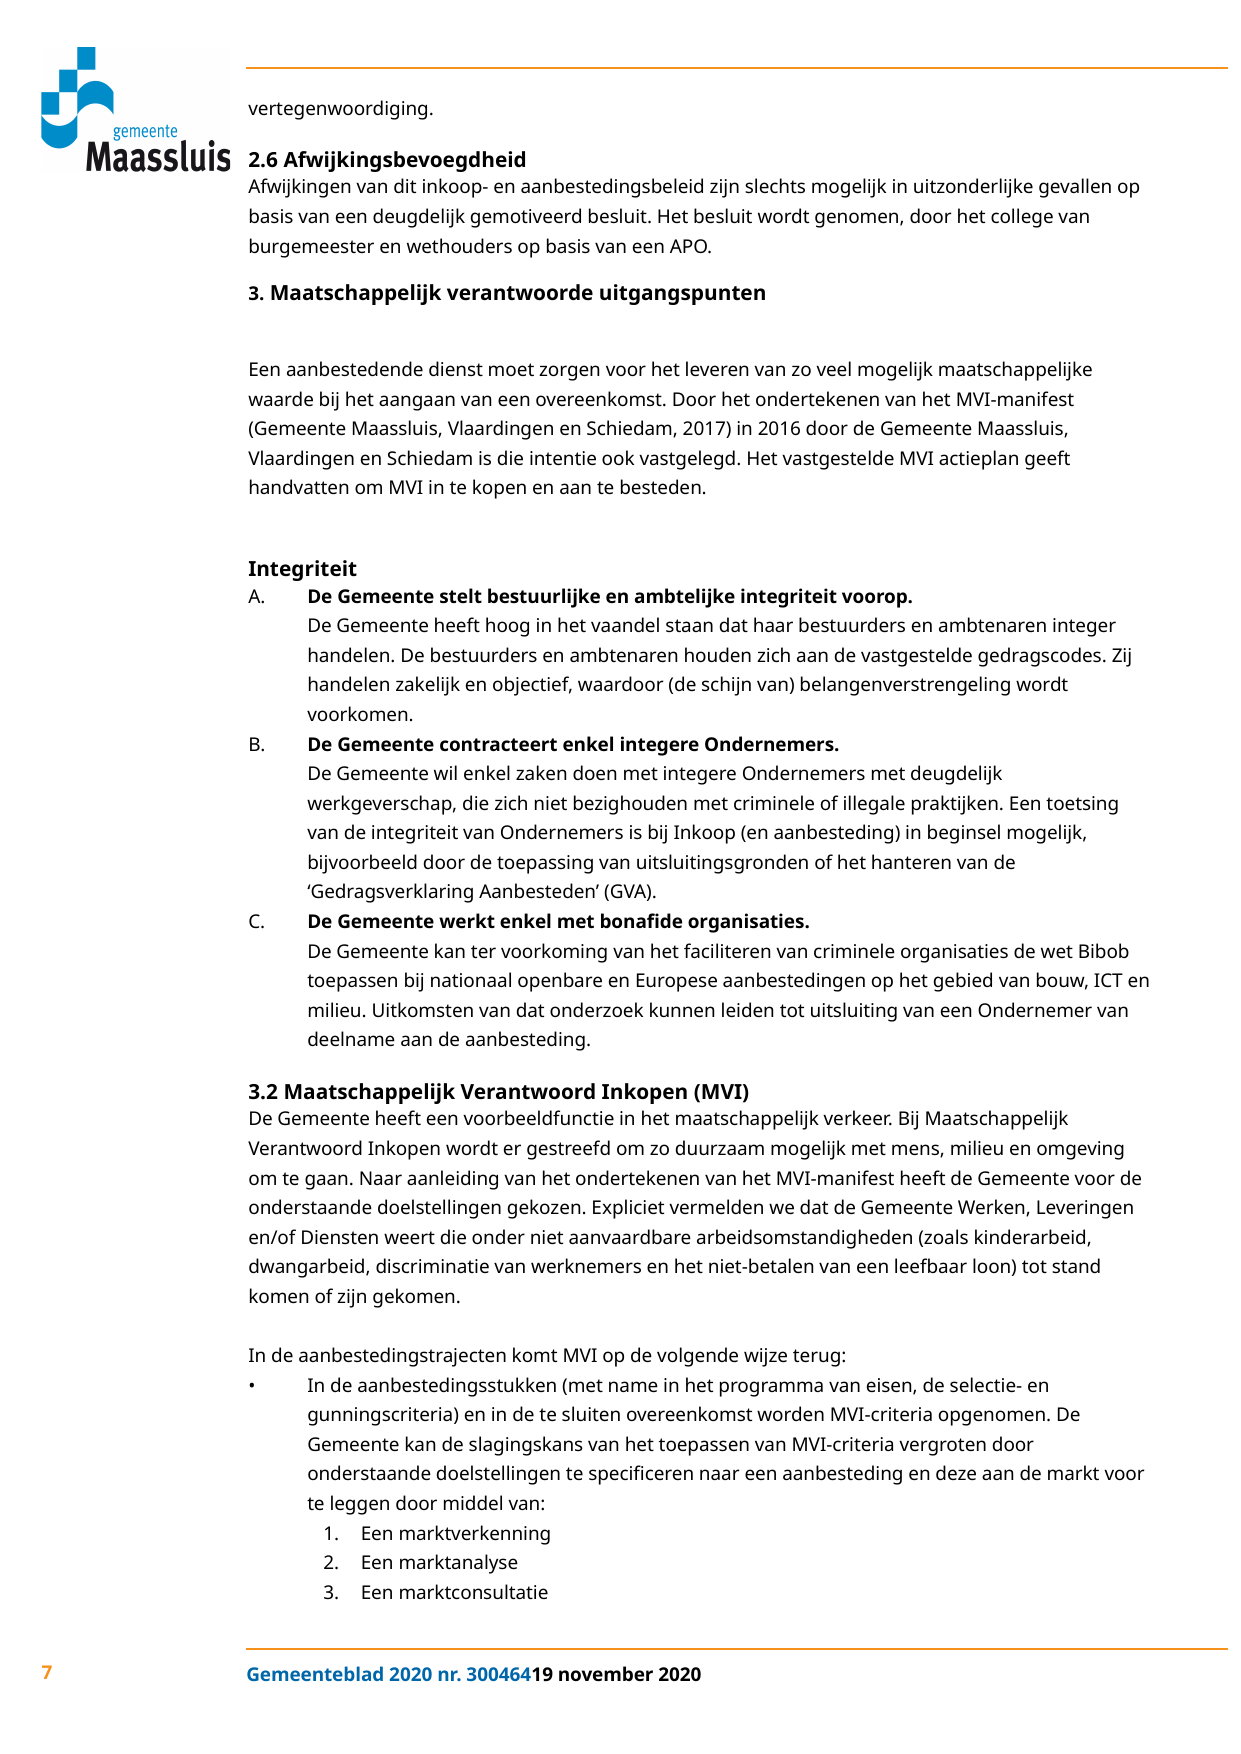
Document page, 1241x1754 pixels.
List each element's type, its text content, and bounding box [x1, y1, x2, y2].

text In de aanbestedingstrajecten komt MVI op de volgende wijze terug: [248, 1342, 1152, 1368]
picture [41, 47, 77, 92]
text 2.6 Afwijkingsbevoegdheid [248, 145, 1152, 174]
text Een aanbestedende dienst moet zorgen voor het leveren van zo veel mogelijk maatschappelijke waarde bij het aangaan van een overeenkomst. Door het ondertekenen van het MVI-manifest (Gemeente Maassluis, Vlaardingen en Schiedam, 2017) in 2016 door de Gemeente Maassluis, Vlaardingen en Schiedam is die intentie ook vastgelegd. Het vastgestelde MVI actieplan geeft handvatten om MVI in te kopen en aan te besteden. [248, 356, 1152, 500]
list De Gemeente contracteert enkel integere Ondernemers. [248, 731, 1152, 757]
text De Gemeente heeft een voorbeeldfunctie in het maatschappelijk verkeer. Bij Maatschappelijk Verantwoord Inkopen wordt er gestreefd om zo duurzaam mogelijk met mens, milieu en omgeving om te gaan. Naar aanleiding van het ondertekenen van het MVI-manifest heeft de Gemeente voor de onderstaande doelstellingen gekozen. Expliciet vermelden we dat de Gemeente Werken, Leveringen en/of Diensten weert die onder niet aanvaardbare arbeidsomstandigheden (zoals kinderarbeid, dwangarbeid, discriminatie van werknemers en het niet-betalen van een leefbaar loon) tot stand komen of zijn gekomen. [248, 1106, 1152, 1309]
list Een marktconsultatie [323, 1579, 1152, 1604]
list De Gemeente werkt enkel met bonafide organisaties. [248, 908, 1152, 934]
list In de aanbestedingsstukken (met name in het programma van eisen, de selectie- en gunningscriteria) en in de te sluiten overeenkomst worden MVI-criteria opgenomen. De Gemeente kan de slagingskans van het toepassen van MVI-criteria vergroten door onderstaande doelstellingen te specificeren naar een aanbesteding en deze aan de markt voor te leggen door middel van: [248, 1372, 1152, 1516]
list Een marktverkenning [323, 1520, 1152, 1545]
list Een marktanalyse [323, 1549, 1152, 1575]
text Integriteit [248, 554, 1152, 583]
list De Gemeente wil enkel zaken doen met integere Ondernemers met deugdelijk werkgeverschap, die zich niet bezighouden met criminele of illegale praktijken. Een toetsing van de integriteit van Ondernemers is bij Inkoop (en aanbesteding) in beginsel mogelijk, bijvoorbeeld door de toepassing van uitsluitingsgronden of het hanteren van de ‘Gedragsverklaring Aanbesteden’ (GVA). [248, 760, 1152, 904]
text 3.2 Maatschappelijk Verantwoord Inkopen (MVI) [248, 1077, 1152, 1106]
picture [41, 47, 231, 172]
list De Gemeente stelt bestuurlijke en ambtelijke integriteit voorop. [248, 583, 1152, 609]
text Afwijkingen van dit inkoop- en aanbestedingsbeleid zijn slechts mogelijk in uitzonderlijke gevallen op basis van een deugdelijk gemotiveerd besluit. Het besluit wordt genomen, door het college van burgemeester en wethouders op basis van een APO. [248, 174, 1152, 258]
list De Gemeente kan ter voorkoming van het faciliteren van criminele organisaties de wet Bibob toepassen bij nationaal openbare en Europese aanbestedingen op het gebied van bouw, ICT en milieu. Uitkomsten van dat onderzoek kunnen leiden tot uitsluiting van een Ondernemer van deelname aan de aanbesteding. [248, 938, 1152, 1052]
list De Gemeente heeft hoog in het vaandel staan dat haar bestuurders en ambtenaren integer handelen. De bestuurders en ambtenaren houden zich aan de vastgestelde gedragscodes. Zij handelen zakelijk en objectief, waardoor (de schijn van) belangenverstrengeling wordt voorkomen. [248, 612, 1152, 727]
text vertegenwoordiging. [248, 95, 1152, 121]
text 3. Maatschappelijk verantwoorde uitgangspunten [248, 278, 1152, 307]
